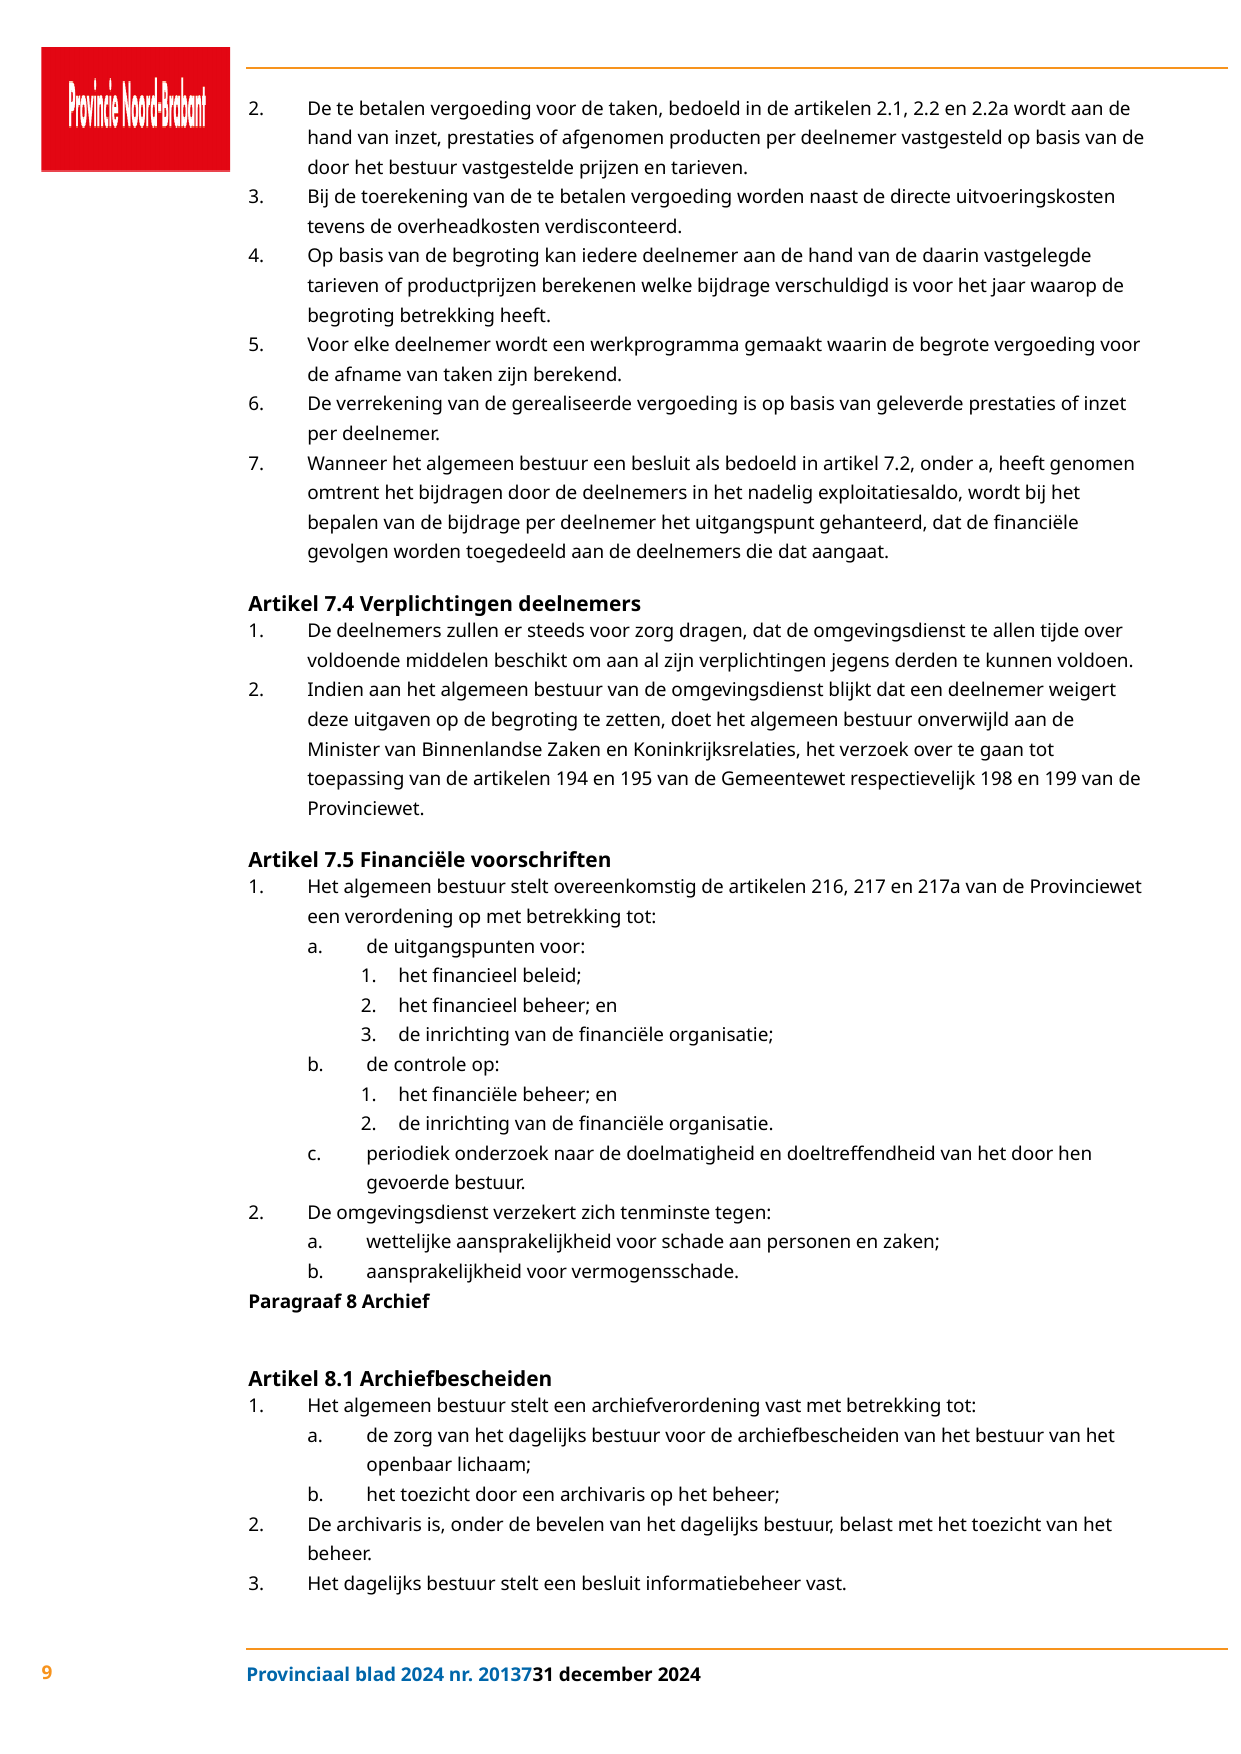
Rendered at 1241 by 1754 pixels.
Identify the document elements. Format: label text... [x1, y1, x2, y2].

list het financieel beheer; en [361, 992, 1152, 1018]
list De te betalen vergoeding voor de taken, bedoeld in de artikelen 2.1, 2.2 en 2.2a wordt aan de hand van inzet, prestaties of afgenomen producten per deelnemer vastgesteld op basis van de door het bestuur vastgestelde prijzen en tarieven. [248, 95, 1152, 180]
list het toezicht door een archivaris op het beheer; [307, 1481, 1152, 1507]
list de uitgangspunten voor: [307, 933, 1152, 959]
list Wanneer het algemeen bestuur een besluit als bedoeld in artikel 7.2, onder a, heeft genomen omtrent het bijdragen door de deelnemers in het nadelig exploitatiesaldo, wordt bij het bepalen van de bijdrage per deelnemer het uitgangspunt gehanteerd, dat de financiële gevolgen worden toegedeeld aan de deelnemers die dat aangaat. [248, 450, 1152, 564]
list De deelnemers zullen er steeds voor zorg dragen, dat de omgevingsdienst te allen tijde over voldoende middelen beschikt om aan al zijn verplichtingen jegens derden te kunnen voldoen. [248, 617, 1152, 673]
list de inrichting van de financiële organisatie; [361, 1022, 1152, 1047]
list Het algemeen bestuur stelt overeenkomstig de artikelen 216, 217 en 217a van de Provinciewet een verordening op met betrekking tot: [248, 874, 1152, 929]
list wettelijke aansprakelijkheid voor schade aan personen en zaken; [307, 1229, 1152, 1254]
list de zorg van het dagelijks bestuur voor de archiefbescheiden van het bestuur van het openbaar lichaam; [307, 1422, 1152, 1477]
list het financiële beheer; en [361, 1081, 1152, 1107]
list Bij de toerekening van de te betalen vergoeding worden naast de directe uitvoeringskosten tevens de overheadkosten verdisconteerd. [248, 183, 1152, 239]
list het financieel beleid; [361, 962, 1152, 988]
text Artikel 8.1 Archiefbescheiden [248, 1364, 1152, 1392]
list De omgevingsdienst verzekert zich tenminste tegen: [248, 1199, 1152, 1225]
list de inrichting van de financiële organisatie. [361, 1110, 1152, 1136]
list de controle op: [307, 1051, 1152, 1077]
list periodiek onderzoek naar de doelmatigheid en doeltreffendheid van het door hen gevoerde bestuur. [307, 1140, 1152, 1195]
list aansprakelijkheid voor vermogensschade. [307, 1258, 1152, 1284]
text Artikel 7.4 Verplichtingen deelnemers [248, 589, 1152, 617]
list Indien aan het algemeen bestuur van de omgevingsdienst blijkt dat een deelnemer weigert deze uitgaven op de begroting te zetten, doet het algemeen bestuur onverwijld aan de Minister van Binnenlandse Zaken en Koninkrijksrelaties, het verzoek over te gaan tot toepassing van de artikelen 194 en 195 van de Gemeentewet respectievelijk 198 en 199 van de Provinciewet. [248, 677, 1152, 821]
picture [41, 47, 231, 172]
list De archivaris is, onder de bevelen van het dagelijks bestuur, belast met het toezicht van het beheer. [248, 1511, 1152, 1566]
list Voor elke deelnemer wordt een werkprogramma gemaakt waarin de begrote vergoeding voor de afname van taken zijn berekend. [248, 331, 1152, 387]
list Het dagelijks bestuur stelt een besluit informatiebeheer vast. [248, 1570, 1152, 1596]
list Het algemeen bestuur stelt een archiefverordening vast met betrekking tot: [248, 1392, 1152, 1418]
list De verrekening van de gerealiseerde vergoeding is op basis van geleverde prestaties of inzet per deelnemer. [248, 391, 1152, 446]
list Op basis van de begroting kan iedere deelnemer aan de hand van de daarin vastgelegde tarieven of productprijzen berekenen welke bijdrage verschuldigd is voor het jaar waarop de begroting betrekking heeft. [248, 243, 1152, 328]
text Artikel 7.5 Financiële voorschriften [248, 845, 1152, 874]
text Paragraaf 8 Archief [248, 1288, 1152, 1314]
